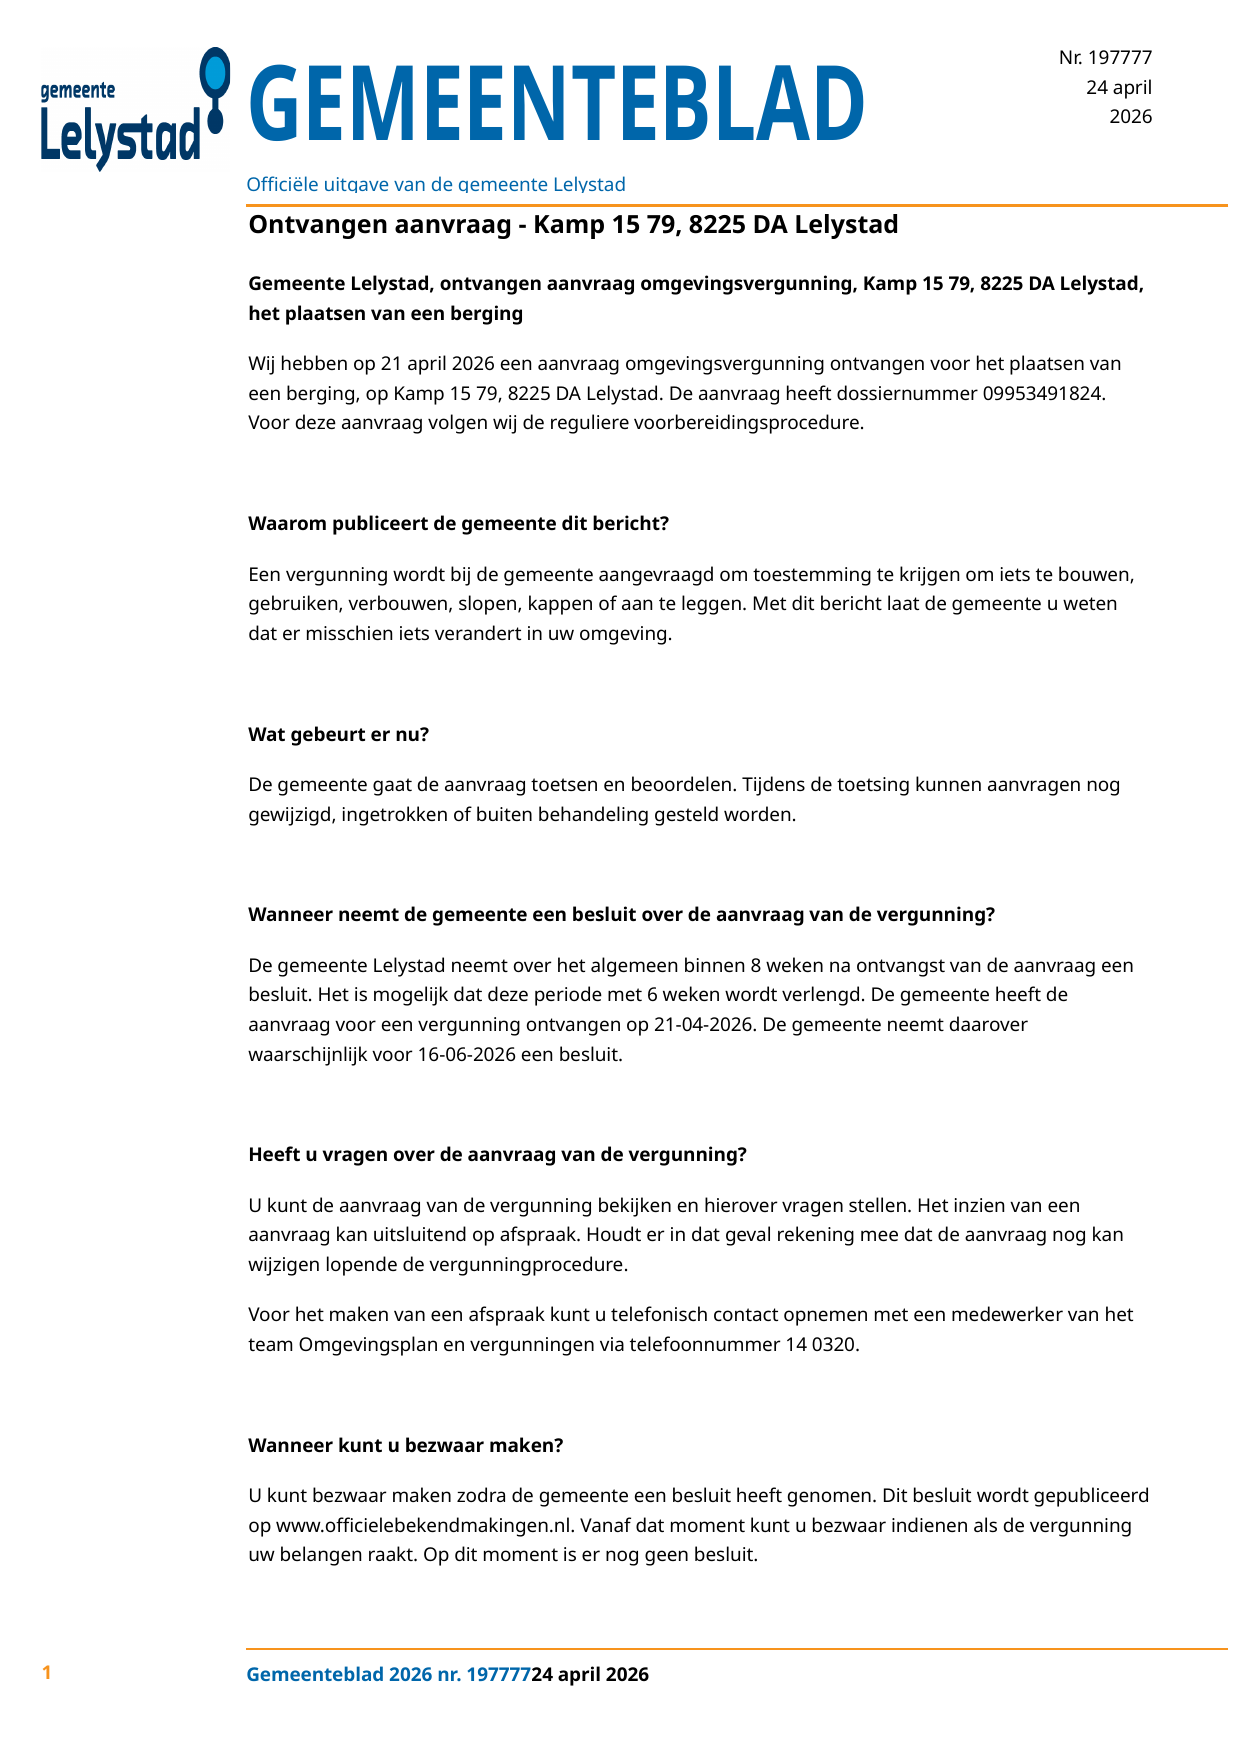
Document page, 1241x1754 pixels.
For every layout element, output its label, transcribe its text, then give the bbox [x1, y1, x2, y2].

text Wanneer neemt de gemeente een besluit over de aanvraag van de vergunning? [248, 902, 1152, 927]
text Heeft u vragen over de aanvraag van de vergunning? [248, 1142, 1152, 1167]
text Wij hebben op 21 april 2026 een aanvraag omgevingsvergunning ontvangen voor het plaatsen van een berging, op Kamp 15 79, 8225 DA Lelystad. De aanvraag heeft dossiernummer 09953491824. Voor deze aanvraag volgen wij de reguliere voorbereidingsprocedure. [248, 350, 1152, 435]
text Gemeente Lelystad, ontvangen aanvraag omgevingsvergunning, Kamp 15 79, 8225 DA Lelystad, het plaatsen van een berging [248, 270, 1152, 326]
picture [41, 47, 231, 172]
text Voor het maken van een afspraak kunt u telefonisch contact opnemen met een medewerker van het team Omgevingsplan en vergunningen via telefoonnummer 14 0320. [248, 1302, 1152, 1357]
text De gemeente Lelystad neemt over het algemeen binnen 8 weken na ontvangst van de aanvraag een besluit. Het is mogelijk dat deze periode met 6 weken wordt verlengd. De gemeente heeft de aanvraag voor een vergunning ontvangen op 21-04-2026. De gemeente neemt daarover waarschijnlijk voor 16-06-2026 een besluit. [248, 952, 1152, 1066]
text U kunt de aanvraag van de vergunning bekijken en hierover vragen stellen. Het inzien van een aanvraag kan uitsluitend op afspraak. Houdt er in dat geval rekening mee dat de aanvraag nog kan wijzigen lopende de vergunningprocedure. [248, 1192, 1152, 1277]
text Een vergunning wordt bij de gemeente aangevraagd om toestemming te krijgen om iets te bouwen, gebruiken, verbouwen, slopen, kappen of aan te leggen. Met dit bericht laat de gemeente u weten dat er misschien iets verandert in uw omgeving. [248, 561, 1152, 646]
text Ontvangen aanvraag - Kamp 15 79, 8225 DA Lelystad [248, 207, 1152, 241]
text Wanneer kunt u bezwaar maken? [248, 1432, 1152, 1458]
text De gemeente gaat de aanvraag toetsen en beoordelen. Tijdens de toetsing kunnen aanvragen nog gewijzigd, ingetrokken of buiten behandeling gesteld worden. [248, 771, 1152, 826]
text Wat gebeurt er nu? [248, 721, 1152, 746]
text U kunt bezwaar maken zodra de gemeente een besluit heeft genomen. Dit besluit wordt gepubliceerd op www.officielebekendmakingen.nl. Vanaf dat moment kunt u bezwaar indienen als de vergunning uw belangen raakt. Op dit moment is er nog geen besluit. [248, 1482, 1152, 1567]
text Waarom publiceert de gemeente dit bericht? [248, 510, 1152, 536]
